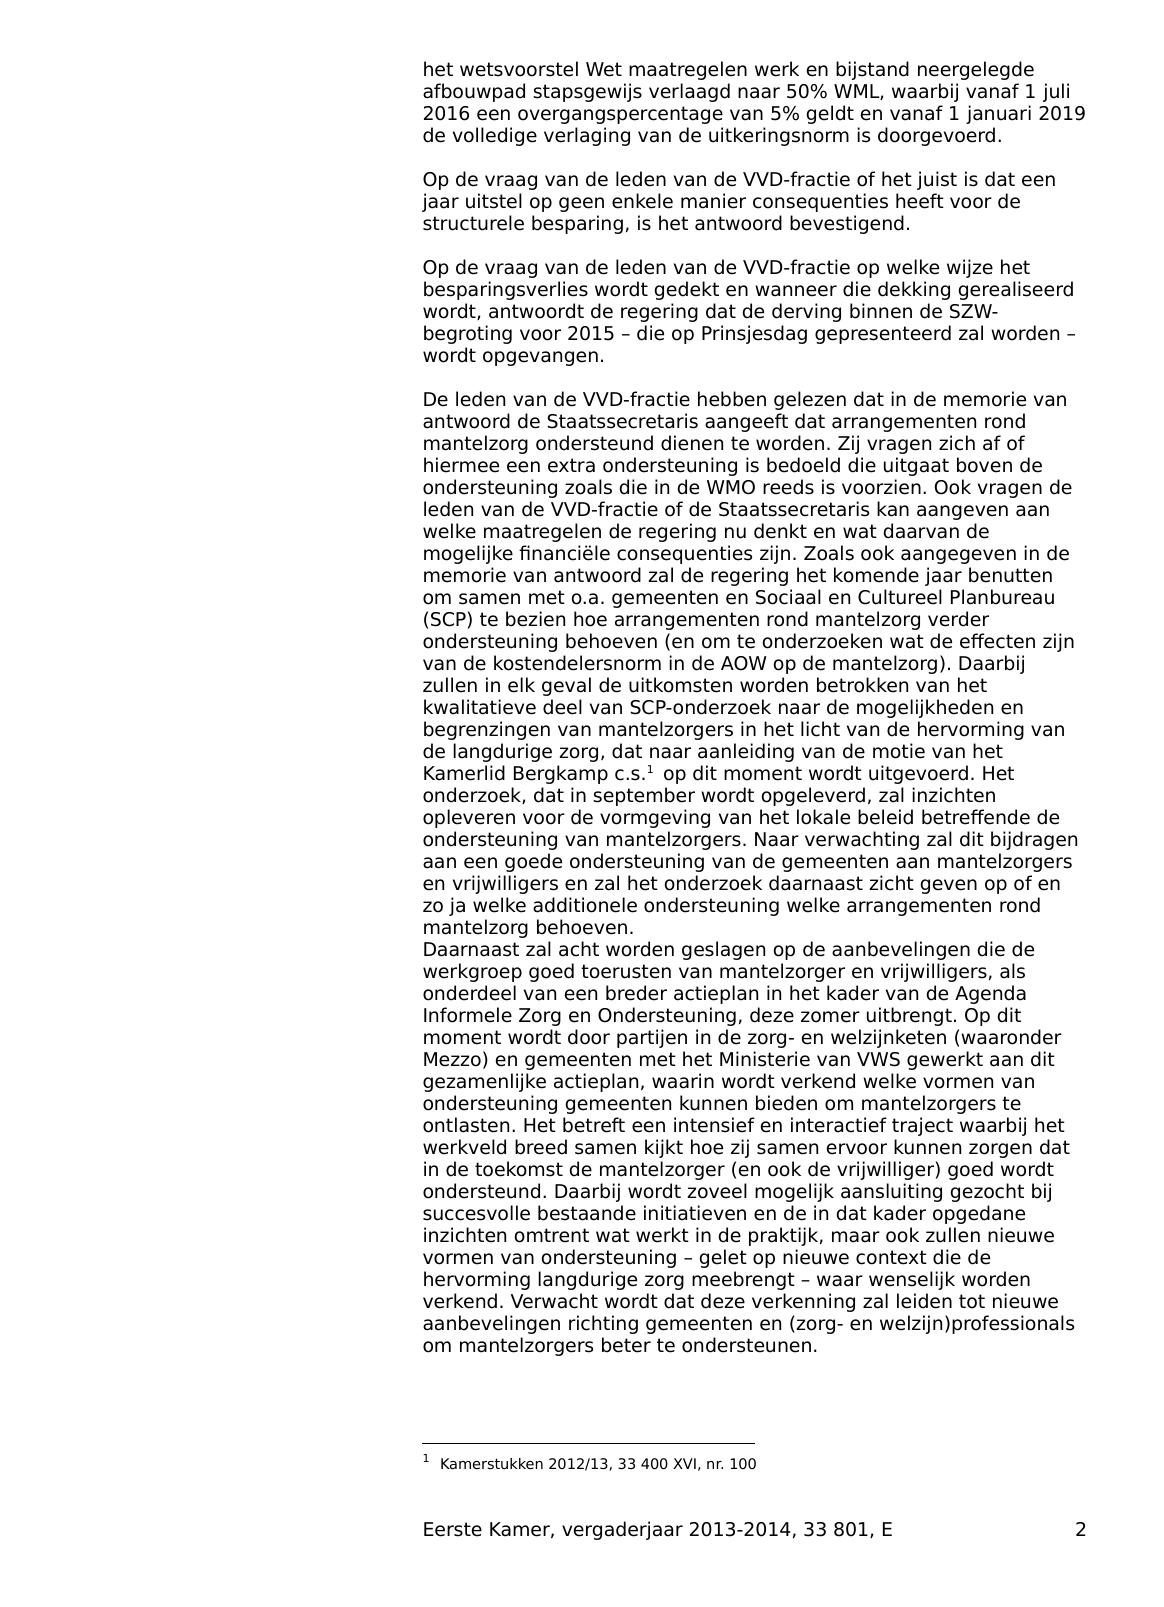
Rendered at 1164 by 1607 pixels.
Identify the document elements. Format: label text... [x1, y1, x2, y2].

text Kamerstukken 2012/13, 33 400 XVI, nr. 100 [422, 1452, 1087, 1474]
text De leden van de VVD-fractie hebben gelezen dat in de memorie van antwoord de Staatssecretaris aangeeft dat arrangementen rond mantelzorg ondersteund dienen te worden. Zij vragen zich af of hiermee een extra ondersteuning is bedoeld die uitgaat boven de ondersteuning zoals die in de WMO reeds is voorzien. Ook vragen de leden van de VVD-fractie of de Staatssecretaris kan aangeven aan welke maatregelen de regering nu denkt en wat daarvan de mogelijke financiële consequenties zijn. Zoals ook aangegeven in de memorie van antwoord zal de regering het komende jaar benutten om samen met o.a. gemeenten en Sociaal en Cultureel Planbureau (SCP) te bezien hoe arrangementen rond mantelzorg verder ondersteuning behoeven (en om te onderzoeken wat de effecten zijn van de kostendelersnorm in de AOW op de mantelzorg). Daarbij zullen in elk geval de uitkomsten worden betrokken van het kwalitatieve deel van SCP-onderzoek naar de mogelijkheden en begrenzingen van mantelzorgers in het licht van de hervorming van de langdurige zorg, dat naar aanleiding van de motie van het Kamerlid Bergkamp c.s. op dit moment wordt uitgevoerd. Het onderzoek, dat in september wordt opgeleverd, zal inzichten opleveren voor de vormgeving van het lokale beleid betreffende de ondersteuning van mantelzorgers. Naar verwachting zal dit bijdragen aan een goede ondersteuning van de gemeenten aan mantelzorgers en vrijwilligers en zal het onderzoek daarnaast zicht geven op of en zo ja welke additionele ondersteuning welke arrangementen rond mantelzorg behoeven. [422, 389, 1087, 939]
text Op de vraag van de leden van de VVD-fractie of het juist is dat een jaar uitstel op geen enkele manier consequenties heeft voor de structurele besparing, is het antwoord bevestigend. [422, 169, 1087, 235]
text het wetsvoorstel Wet maatregelen werk en bijstand neergelegde afbouwpad stapsgewijs verlaagd naar 50% WML, waarbij vanaf 1 juli 2016 een overgangspercentage van 5% geldt en vanaf 1 januari 2019 de volledige verlaging van de uitkeringsnorm is doorgevoerd. [422, 59, 1087, 147]
text Daarnaast zal acht worden geslagen op de aanbevelingen die de werkgroep goed toerusten van mantelzorger en vrijwilligers, als onderdeel van een breder actieplan in het kader van de Agenda Informele Zorg en Ondersteuning, deze zomer uitbrengt. Op dit moment wordt door partijen in de zorg- en welzijnketen (waaronder Mezzo) en gemeenten met het Ministerie van VWS gewerkt aan dit gezamenlijke actieplan, waarin wordt verkend welke vormen van ondersteuning gemeenten kunnen bieden om mantelzorgers te ontlasten. Het betreft een intensief en interactief traject waarbij het werkveld breed samen kijkt hoe zij samen ervoor kunnen zorgen dat in de toekomst de mantelzorger (en ook de vrijwilliger) goed wordt ondersteund. Daarbij wordt zoveel mogelijk aansluiting gezocht bij succesvolle bestaande initiatieven en de in dat kader opgedane inzichten omtrent wat werkt in de praktijk, maar ook zullen nieuwe vormen van ondersteuning – gelet op nieuwe context die de hervorming langdurige zorg meebrengt – waar wenselijk worden verkend. Verwacht wordt dat deze verkenning zal leiden tot nieuwe aanbevelingen richting gemeenten en (zorg- en welzijn)professionals om mantelzorgers beter te ondersteunen. [422, 939, 1087, 1356]
text Op de vraag van de leden van de VVD-fractie op welke wijze het besparingsverlies wordt gedekt en wanneer die dekking gerealiseerd wordt, antwoordt de regering dat de derving binnen de SZW-begroting voor 2015 – die op Prinsjesdag gepresenteerd zal worden – wordt opgevangen. [422, 257, 1087, 367]
